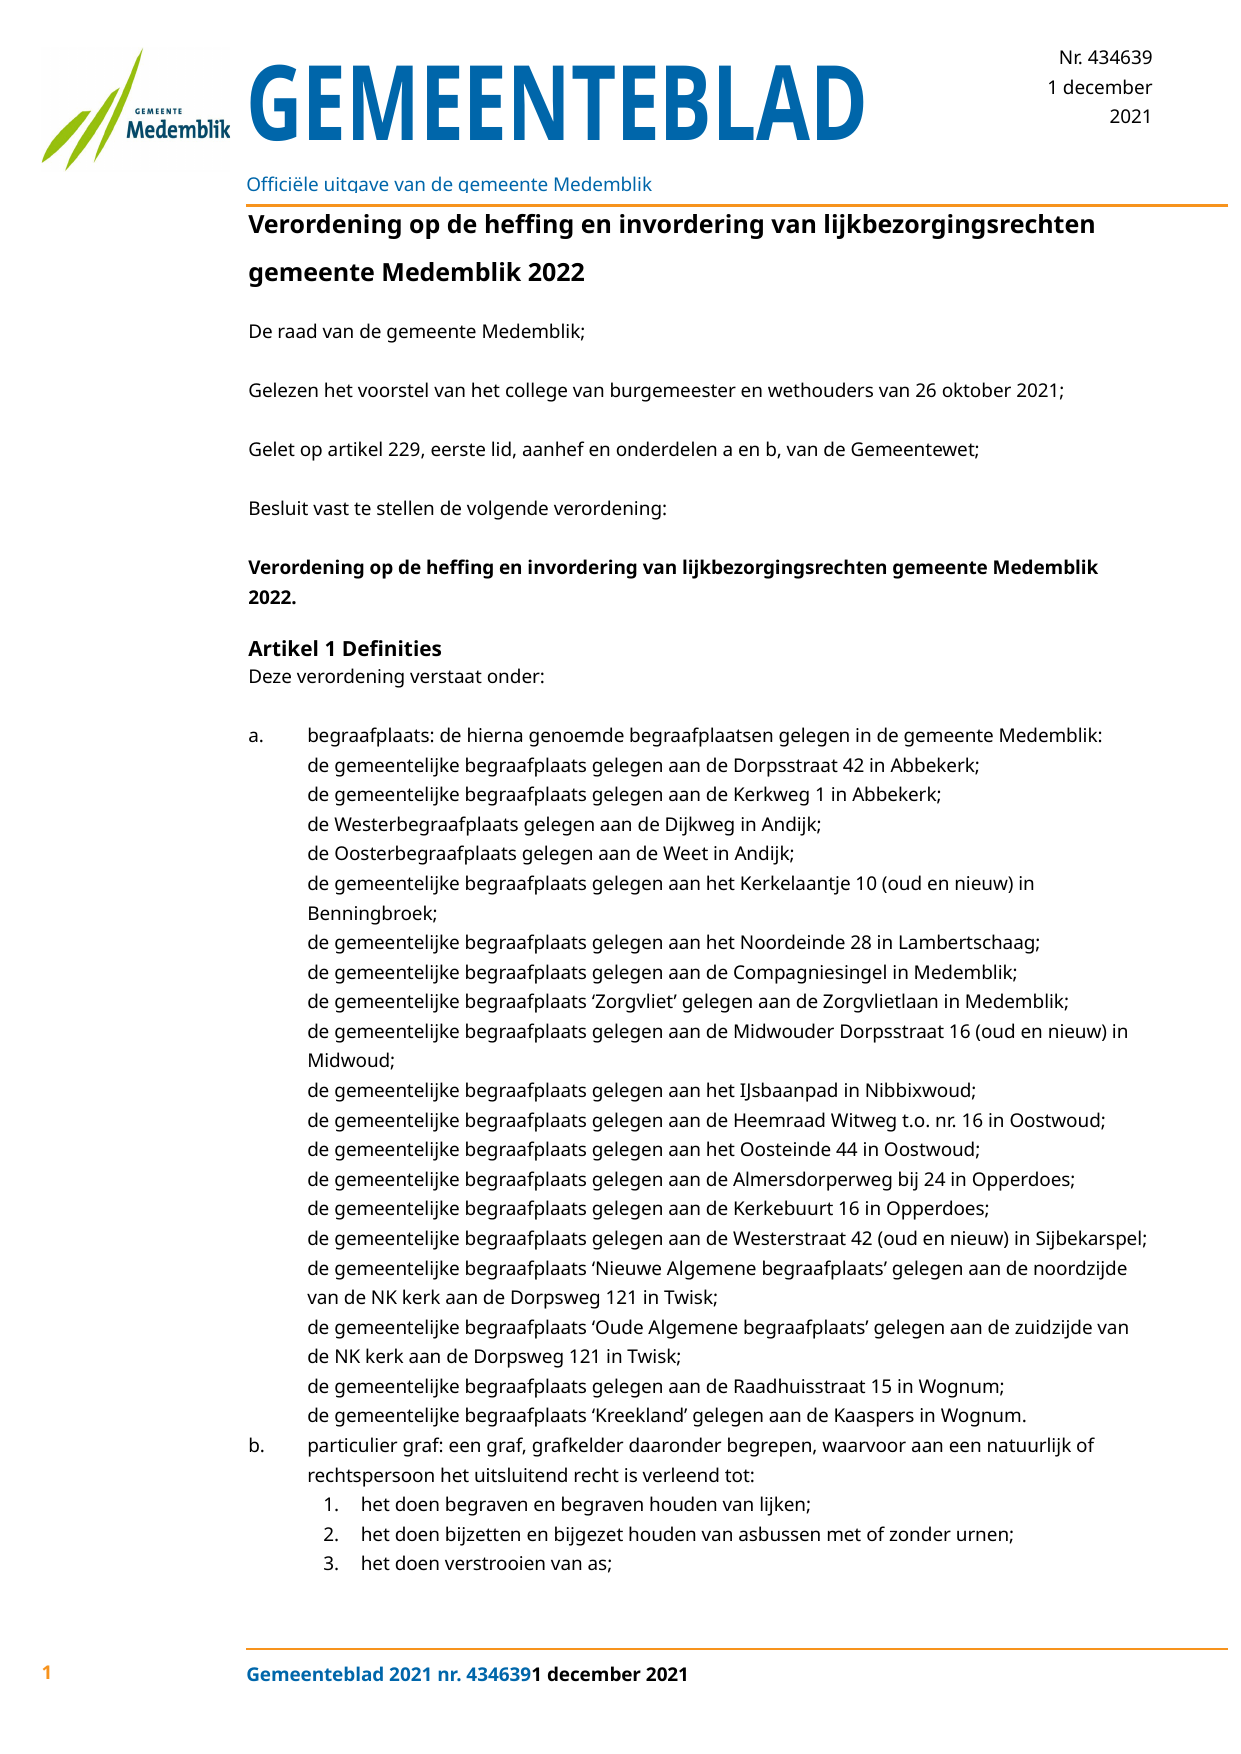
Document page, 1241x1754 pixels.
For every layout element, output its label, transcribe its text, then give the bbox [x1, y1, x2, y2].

list de gemeentelijke begraafplaats gelegen aan het Noordeinde 28 in Lambertschaag; [248, 929, 1152, 955]
list de gemeentelijke begraafplaats gelegen aan het Kerkelaantje 10 (oud en nieuw) in Benningbroek; [248, 870, 1152, 925]
list de gemeentelijke begraafplaats gelegen aan de Kerkweg 1 in Abbekerk; [248, 781, 1152, 807]
list het doen begraven en begraven houden van lijken; [323, 1491, 1152, 1517]
picture [41, 47, 231, 172]
list de gemeentelijke begraafplaats gelegen aan de Heemraad Witweg t.o. nr. 16 in Oostwoud; [248, 1107, 1152, 1132]
list de gemeentelijke begraafplaats gelegen aan de Kerkebuurt 16 in Opperdoes; [248, 1196, 1152, 1221]
text Gelezen het voorstel van het college van burgemeester en wethouders van 26 oktober 2021; [248, 377, 1152, 403]
list de gemeentelijke begraafplaats gelegen aan de Raadhuisstraat 15 in Wognum; [248, 1373, 1152, 1399]
text Gelet op artikel 229, eerste lid, aanhef en onderdelen a en b, van de Gemeentewet; [248, 436, 1152, 462]
text Besluit vast te stellen de volgende verordening: [248, 495, 1152, 521]
list begraafplaats: de hierna genoemde begraafplaatsen gelegen in de gemeente Medemblik: [248, 722, 1152, 748]
text Deze verordening verstaat onder: [248, 663, 1152, 689]
list de Westerbegraafplaats gelegen aan de Dijkweg in Andijk; [248, 811, 1152, 837]
list de gemeentelijke begraafplaats gelegen aan de Compagniesingel in Medemblik; [248, 959, 1152, 984]
list de gemeentelijke begraafplaats gelegen aan de Midwouder Dorpsstraat 16 (oud en nieuw) in Midwoud; [248, 1018, 1152, 1073]
text Artikel 1 Definities [248, 634, 1152, 663]
list de gemeentelijke begraafplaats gelegen aan het Oosteinde 44 in Oostwoud; [248, 1136, 1152, 1162]
text De raad van de gemeente Medemblik; [248, 318, 1152, 344]
list de Oosterbegraafplaats gelegen aan de Weet in Andijk; [248, 841, 1152, 866]
list de gemeentelijke begraafplaats gelegen aan het IJsbaanpad in Nibbixwoud; [248, 1077, 1152, 1103]
list de gemeentelijke begraafplaats gelegen aan de Almersdorperweg bij 24 in Opperdoes; [248, 1166, 1152, 1192]
list de gemeentelijke begraafplaats ‘Nieuwe Algemene begraafplaats’ gelegen aan de noordzijde van de NK kerk aan de Dorpsweg 121 in Twisk; [248, 1255, 1152, 1310]
text Verordening op de heffing en invordering van lijkbezorgingsrechten gemeente Medemblik 2022 [248, 207, 1152, 288]
list het doen verstrooien van as; [323, 1551, 1152, 1576]
list particulier graf: een graf, grafkelder daaronder begrepen, waarvoor aan een natuurlijk of rechtspersoon het uitsluitend recht is verleend tot: [248, 1432, 1152, 1487]
list de gemeentelijke begraafplaats gelegen aan de Westerstraat 42 (oud en nieuw) in Sijbekarspel; [248, 1225, 1152, 1251]
list de gemeentelijke begraafplaats ‘Oude Algemene begraafplaats’ gelegen aan de zuidzijde van de NK kerk aan de Dorpsweg 121 in Twisk; [248, 1314, 1152, 1369]
list de gemeentelijke begraafplaats ‘Kreekland’ gelegen aan de Kaaspers in Wognum. [248, 1403, 1152, 1428]
text Verordening op de heffing en invordering van lijkbezorgingsrechten gemeente Medemblik 2022. [248, 554, 1152, 610]
list de gemeentelijke begraafplaats ‘Zorgvliet’ gelegen aan de Zorgvlietlaan in Medemblik; [248, 988, 1152, 1014]
list het doen bijzetten en bijgezet houden van asbussen met of zonder urnen; [323, 1521, 1152, 1547]
list de gemeentelijke begraafplaats gelegen aan de Dorpsstraat 42 in Abbekerk; [248, 752, 1152, 777]
